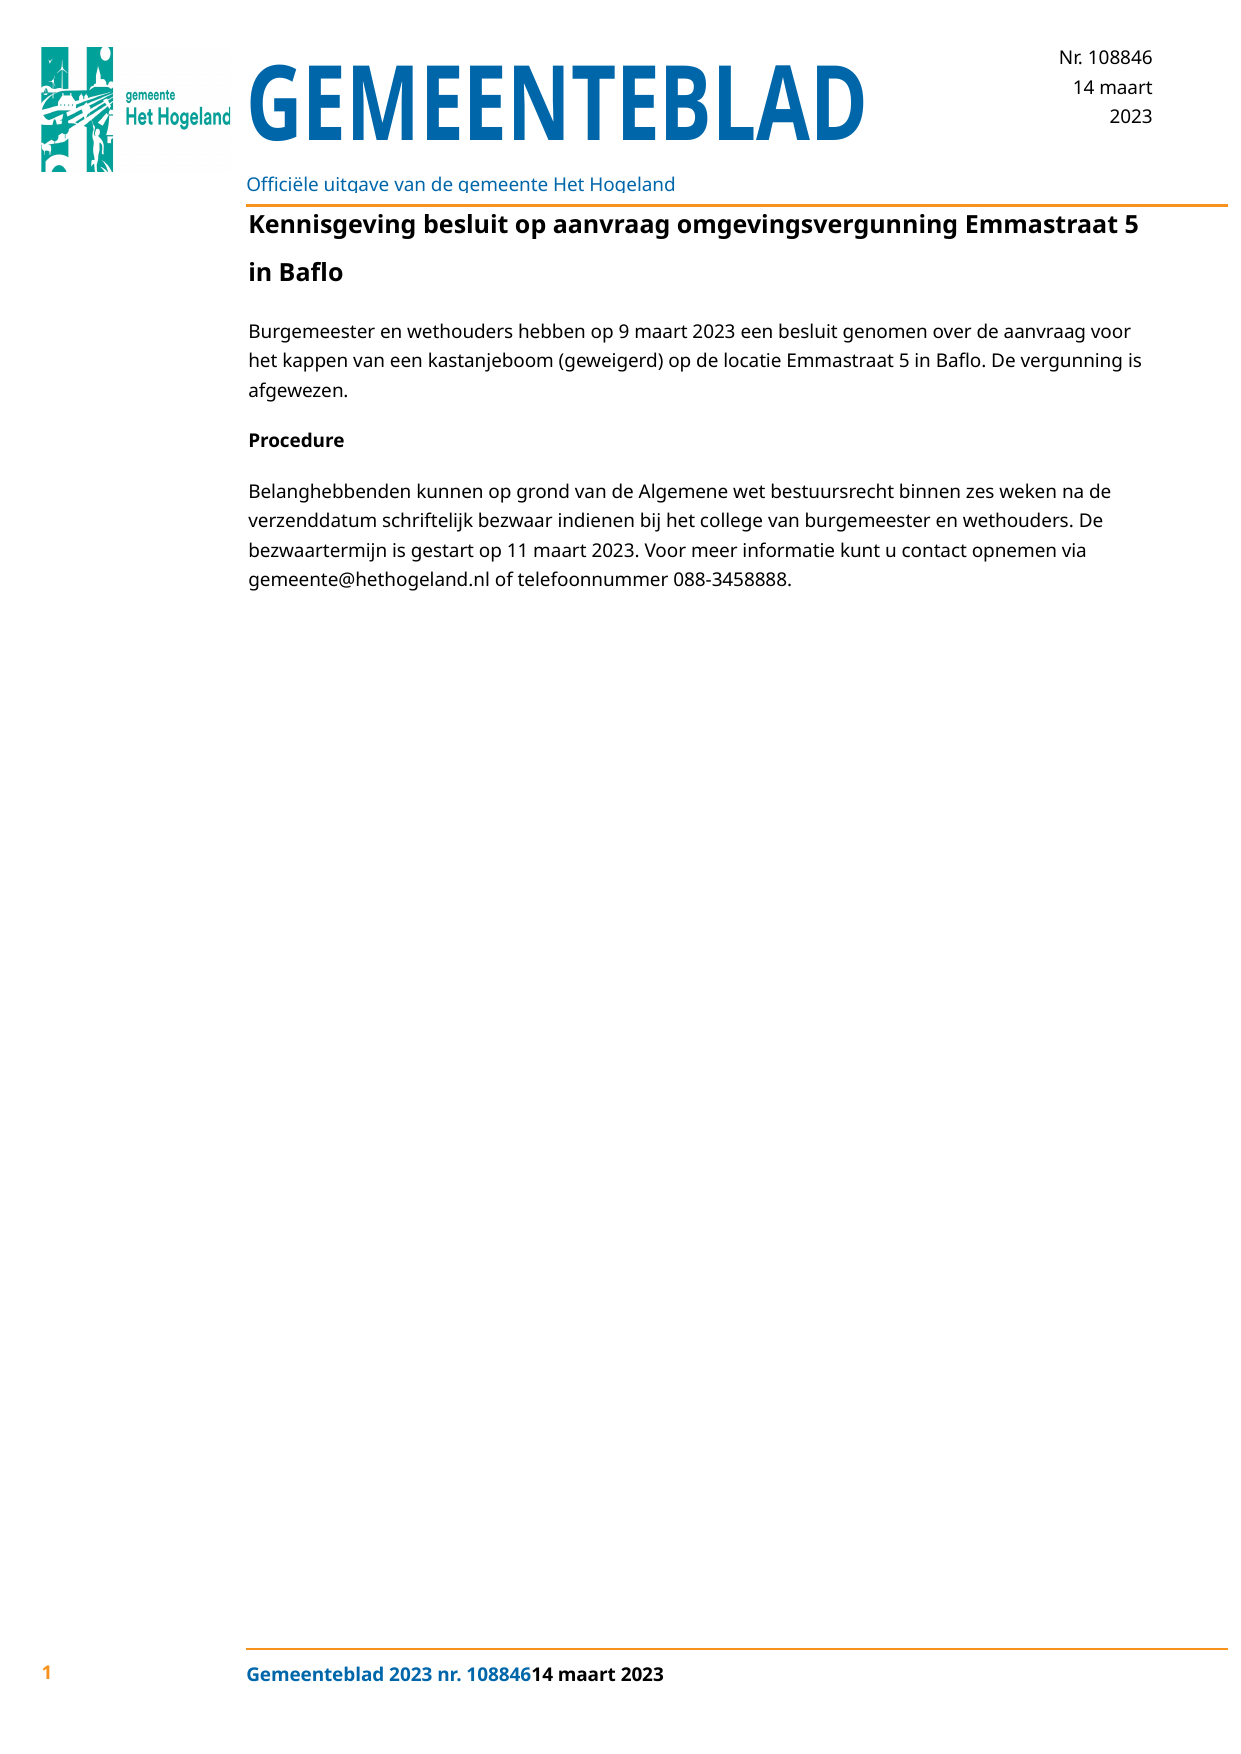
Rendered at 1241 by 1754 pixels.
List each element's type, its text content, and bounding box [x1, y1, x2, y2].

text Burgemeester en wethouders hebben op 9 maart 2023 een besluit genomen over de aanvraag voor het kappen van een kastanjeboom (geweigerd) op de locatie Emmastraat 5 in Baflo. De vergunning is afgewezen. [248, 318, 1152, 403]
text Belanghebbenden kunnen op grond van de Algemene wet bestuursrecht binnen zes weken na de verzenddatum schriftelijk bezwaar indienen bij het college van burgemeester en wethouders. De bezwaartermijn is gestart op 11 maart 2023. Voor meer informatie kunt u contact opnemen via gemeente@hethogeland.nl of telefoonnummer 088-3458888. [248, 478, 1152, 592]
picture [41, 47, 231, 172]
text Kennisgeving besluit op aanvraag omgevingsvergunning Emmastraat 5 in Baflo [248, 207, 1152, 288]
text Procedure [248, 427, 1152, 453]
